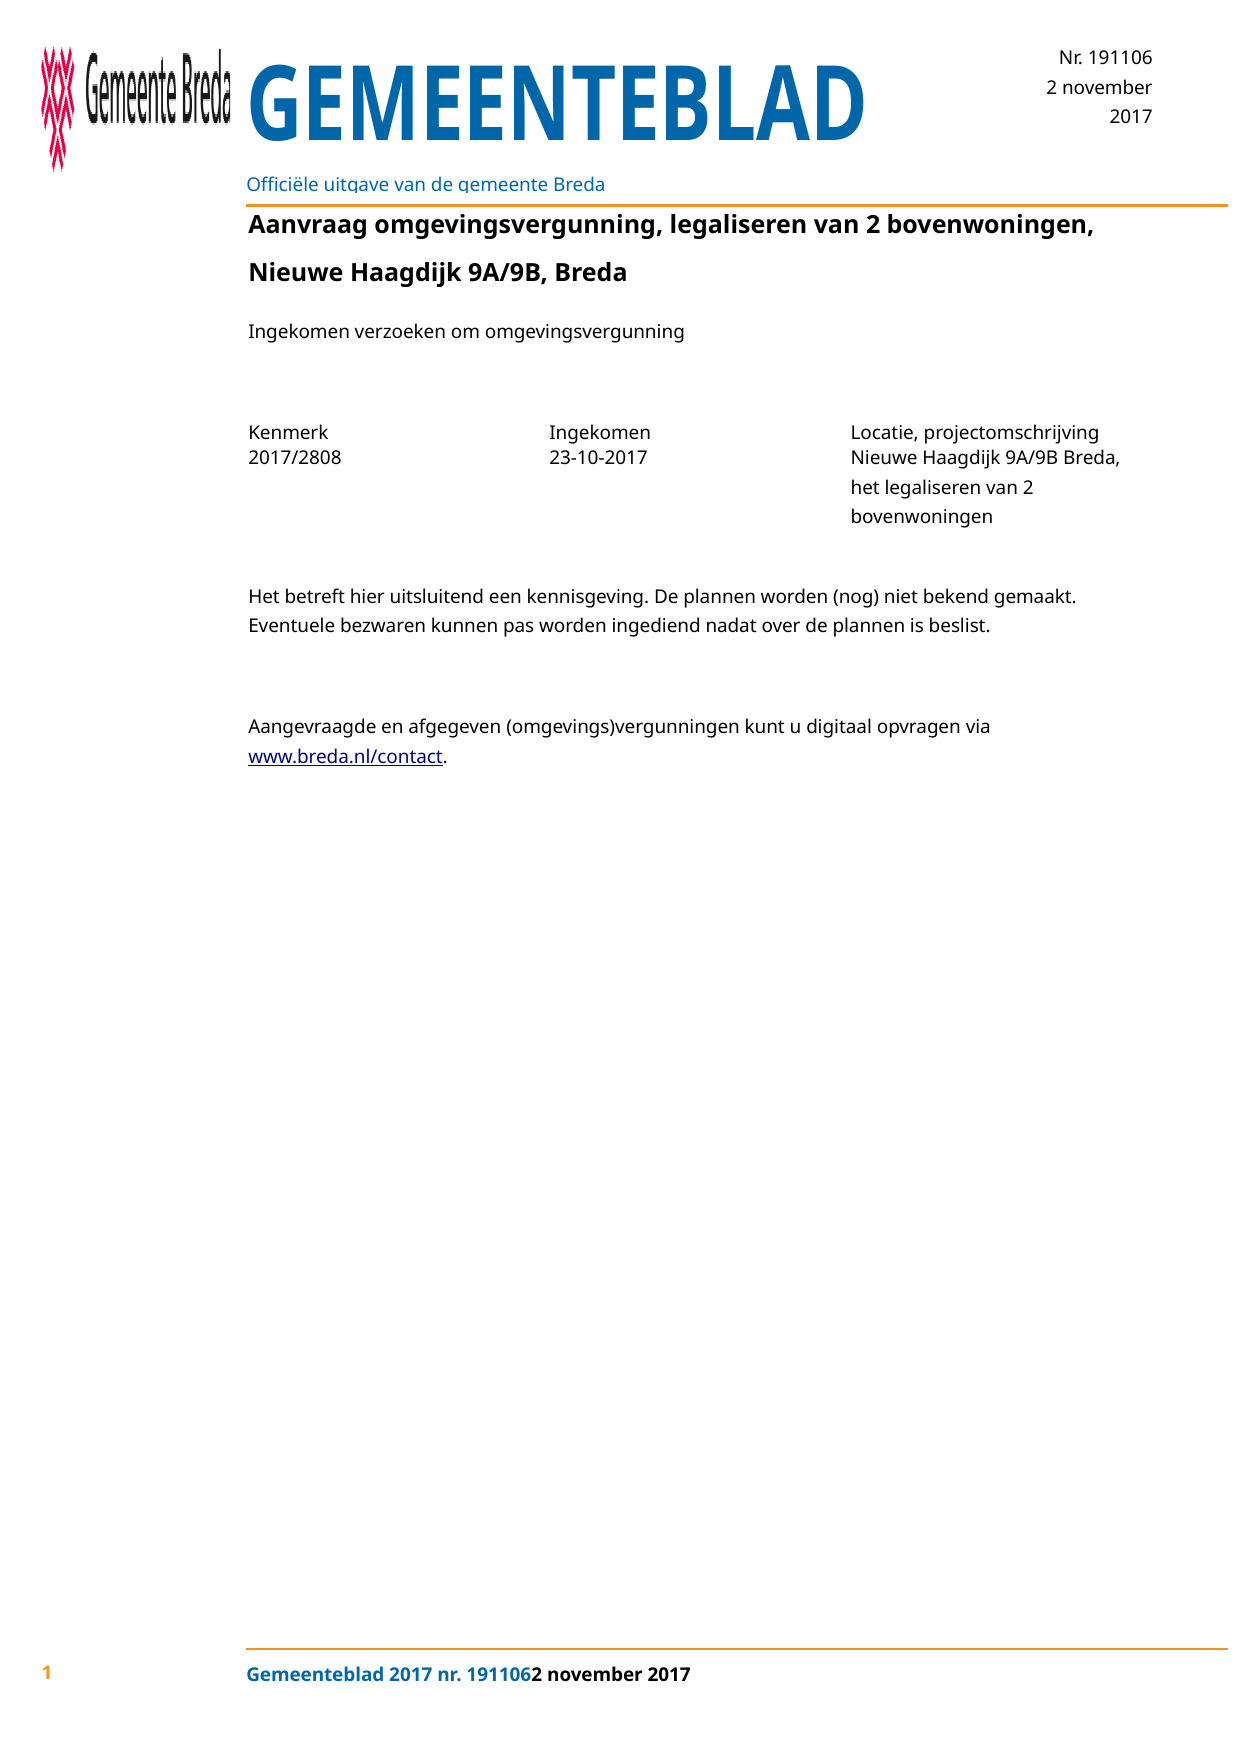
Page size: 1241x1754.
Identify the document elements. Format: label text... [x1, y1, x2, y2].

picture [41, 47, 231, 172]
text Het betreft hier uitsluitend een kennisgeving. De plannen worden (nog) niet bekend gemaakt. Eventuele bezwaren kunnen pas worden ingediend nadat over de plannen is beslist. [248, 583, 1152, 638]
table_header Locatie, projectomschrijving [850, 419, 1152, 444]
table_header Kenmerk [248, 419, 549, 444]
text Aangevraagde en afgegeven (omgevings)vergunningen kunt u digitaal opvragen via www.breda.nl/contact. [248, 713, 1152, 769]
table_header Ingekomen [549, 419, 850, 444]
table_cell 23-10-2017 [549, 445, 850, 529]
table_cell 2017/2808 [248, 445, 549, 529]
text Ingekomen verzoeken om omgevingsvergunning [248, 318, 1152, 344]
table_cell Nieuwe Haagdijk 9A/9B Breda, het legaliseren van 2 bovenwoningen [850, 445, 1152, 529]
text Aanvraag omgevingsvergunning, legaliseren van 2 bovenwoningen, Nieuwe Haagdijk 9A/9B, Breda [248, 207, 1152, 288]
